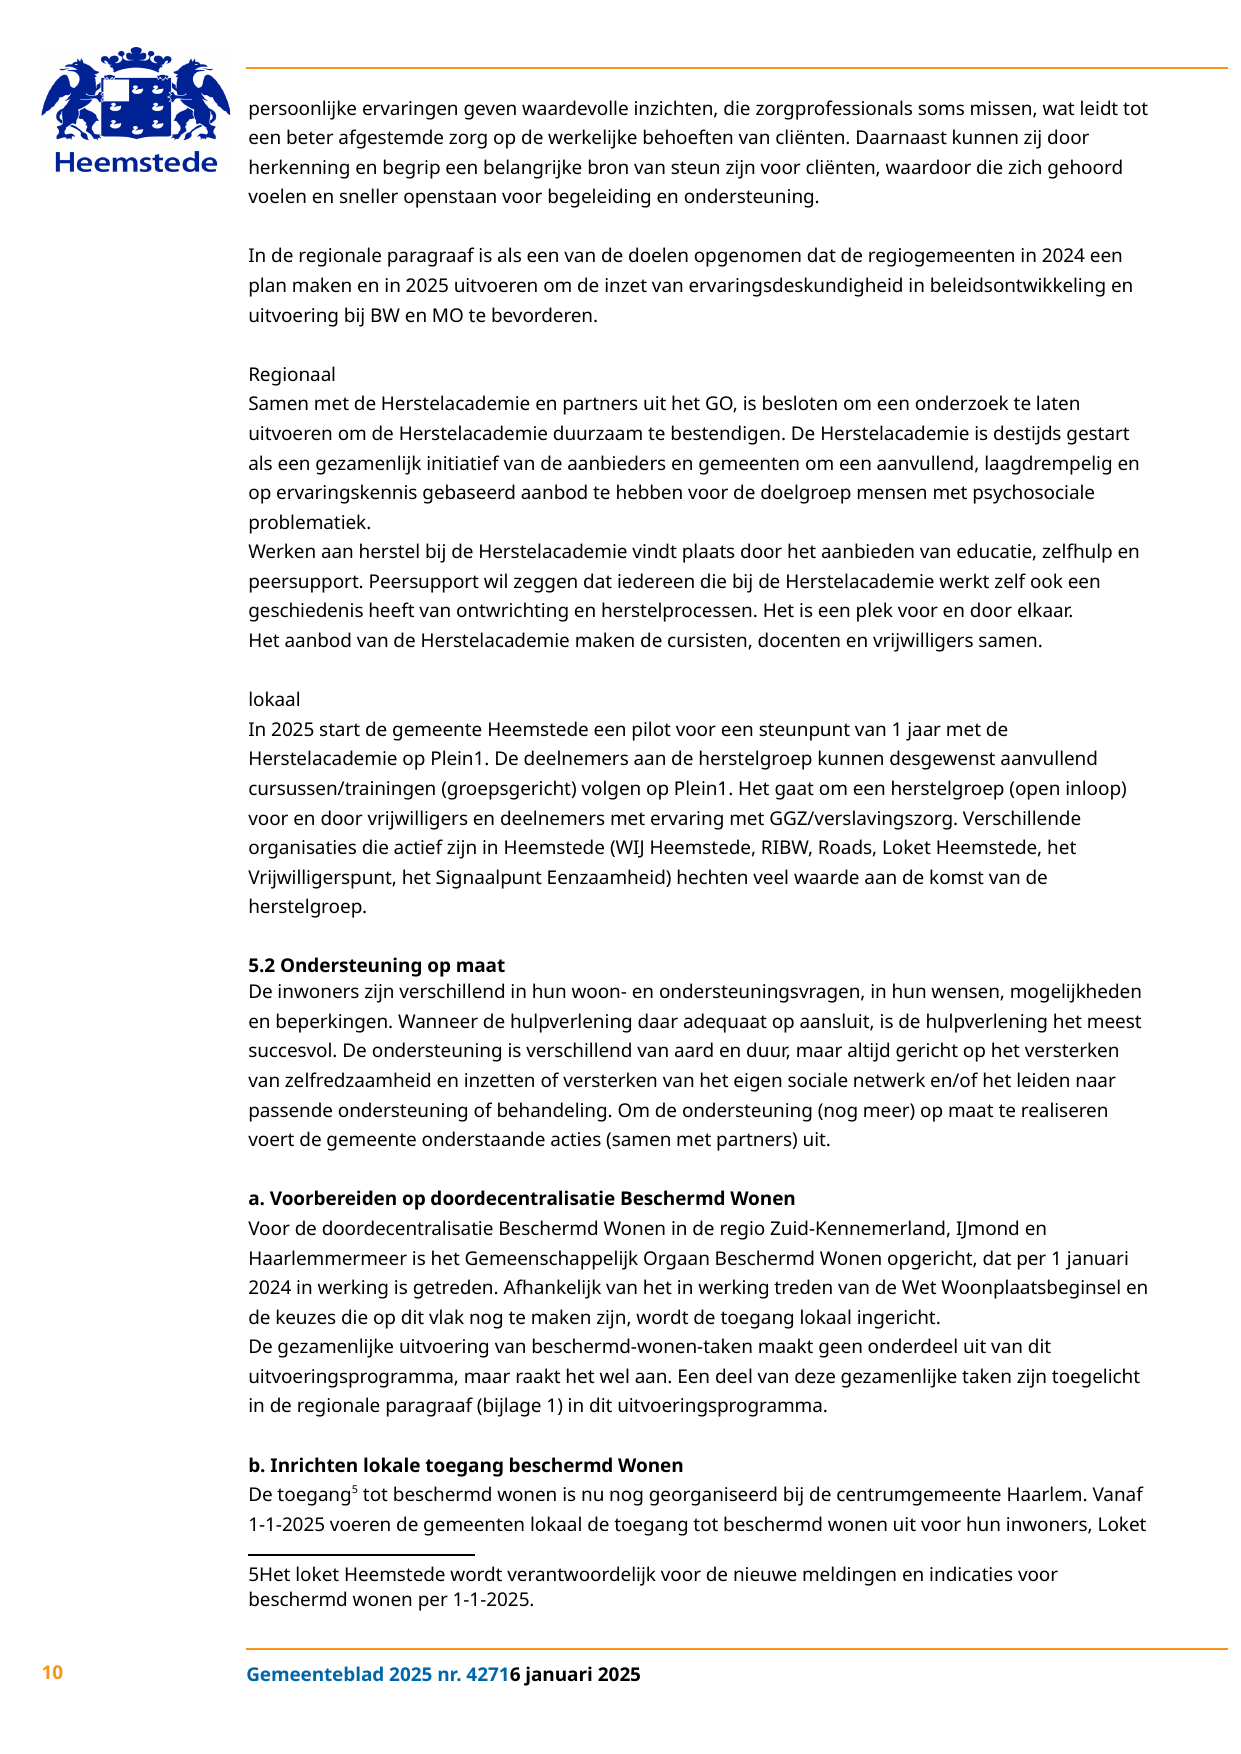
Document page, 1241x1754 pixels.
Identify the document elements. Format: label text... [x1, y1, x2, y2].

text Regionaal [248, 361, 1152, 387]
text Voor de doordecentralisatie Beschermd Wonen in de regio Zuid-Kennemerland, IJmond en Haarlemmermeer is het Gemeenschappelijk Orgaan Beschermd Wonen opgericht, dat per 1 januari 2024 in werking is getreden. Afhankelijk van het in werking treden van de Wet Woonplaatsbeginsel en de keuzes die op dit vlak nog te maken zijn, wordt de toegang lokaal ingericht. [248, 1215, 1152, 1329]
text In de regionale paragraaf is als een van de doelen opgenomen dat de regiogemeenten in 2024 een plan maken en in 2025 uitvoeren om de inzet van ervaringsdeskundigheid in beleidsontwikkeling en uitvoering bij BW en MO te bevorderen. [248, 243, 1152, 328]
text Samen met de Herstelacademie en partners uit het GO, is besloten om een onderzoek te laten uitvoeren om de Herstelacademie duurzaam te bestendigen. De Herstelacademie is destijds gestart als een gezamenlijk initiatief van de aanbieders en gemeenten om een aanvullend, laagdrempelig en op ervaringskennis gebaseerd aanbod te hebben voor de doelgroep mensen met psychosociale problematiek. [248, 391, 1152, 535]
text Werken aan herstel bij de Herstelacademie vindt plaats door het aanbieden van educatie, zelfhulp en peersupport. Peersupport wil zeggen dat iedereen die bij de Herstelacademie werkt zelf ook een geschiedenis heeft van ontwrichting en herstelprocessen. Het is een plek voor en door elkaar. [248, 538, 1152, 623]
text Het loket Heemstede wordt verantwoordelijk voor de nieuwe meldingen en indicaties voor beschermd wonen per 1-1-2025. [248, 1561, 1152, 1612]
text De toegang tot beschermd wonen is nu nog georganiseerd bij de centrumgemeente Haarlem. Vanaf 1-1-2025 voeren de gemeenten lokaal de toegang tot beschermd wonen uit voor hun inwoners, Loket [248, 1481, 1152, 1537]
text In 2025 start de gemeente Heemstede een pilot voor een steunpunt van 1 jaar met de Herstelacademie op Plein1. De deelnemers aan de herstelgroep kunnen desgewenst aanvullend cursussen/trainingen (groepsgericht) volgen op Plein1. Het gaat om een herstelgroep (open inloop) voor en door vrijwilligers en deelnemers met ervaring met GGZ/verslavingszorg. Verschillende organisaties die actief zijn in Heemstede (WIJ Heemstede, RIBW, Roads, Loket Heemstede, het Vrijwilligerspunt, het Signaalpunt Eenzaamheid) hechten veel waarde aan de komst van de herstelgroep. [248, 716, 1152, 919]
text b. Inrichten lokale toegang beschermd Wonen [248, 1452, 1152, 1477]
text Het aanbod van de Herstelacademie maken de cursisten, docenten en vrijwilligers samen. [248, 627, 1152, 653]
text a. Voorbereiden op doordecentralisatie Beschermd Wonen [248, 1186, 1152, 1211]
text lokaal [248, 686, 1152, 712]
text De inwoners zijn verschillend in hun woon- en ondersteuningsvragen, in hun wensen, mogelijkheden en beperkingen. Wanneer de hulpverlening daar adequaat op aansluit, is de hulpverlening het meest succesvol. De ondersteuning is verschillend van aard en duur, maar altijd gericht op het versterken van zelfredzaamheid en inzetten of versterken van het eigen sociale netwerk en/of het leiden naar passende ondersteuning of behandeling. Om de ondersteuning (nog meer) op maat te realiseren voert de gemeente onderstaande acties (samen met partners) uit. [248, 978, 1152, 1152]
text De gezamenlijke uitvoering van beschermd-wonen-taken maakt geen onderdeel uit van dit uitvoeringsprogramma, maar raakt het wel aan. Een deel van deze gezamenlijke taken zijn toegelicht in de regionale paragraaf (bijlage 1) in dit uitvoeringsprogramma. [248, 1333, 1152, 1418]
picture [41, 47, 231, 172]
text persoonlijke ervaringen geven waardevolle inzichten, die zorgprofessionals soms missen, wat leidt tot een beter afgestemde zorg op de werkelijke behoeften van cliënten. Daarnaast kunnen zij door herkenning en begrip een belangrijke bron van steun zijn voor cliënten, waardoor die zich gehoord voelen en sneller openstaan voor begeleiding en ondersteuning. [248, 95, 1152, 209]
text 5.2 Ondersteuning op maat [248, 953, 1152, 978]
